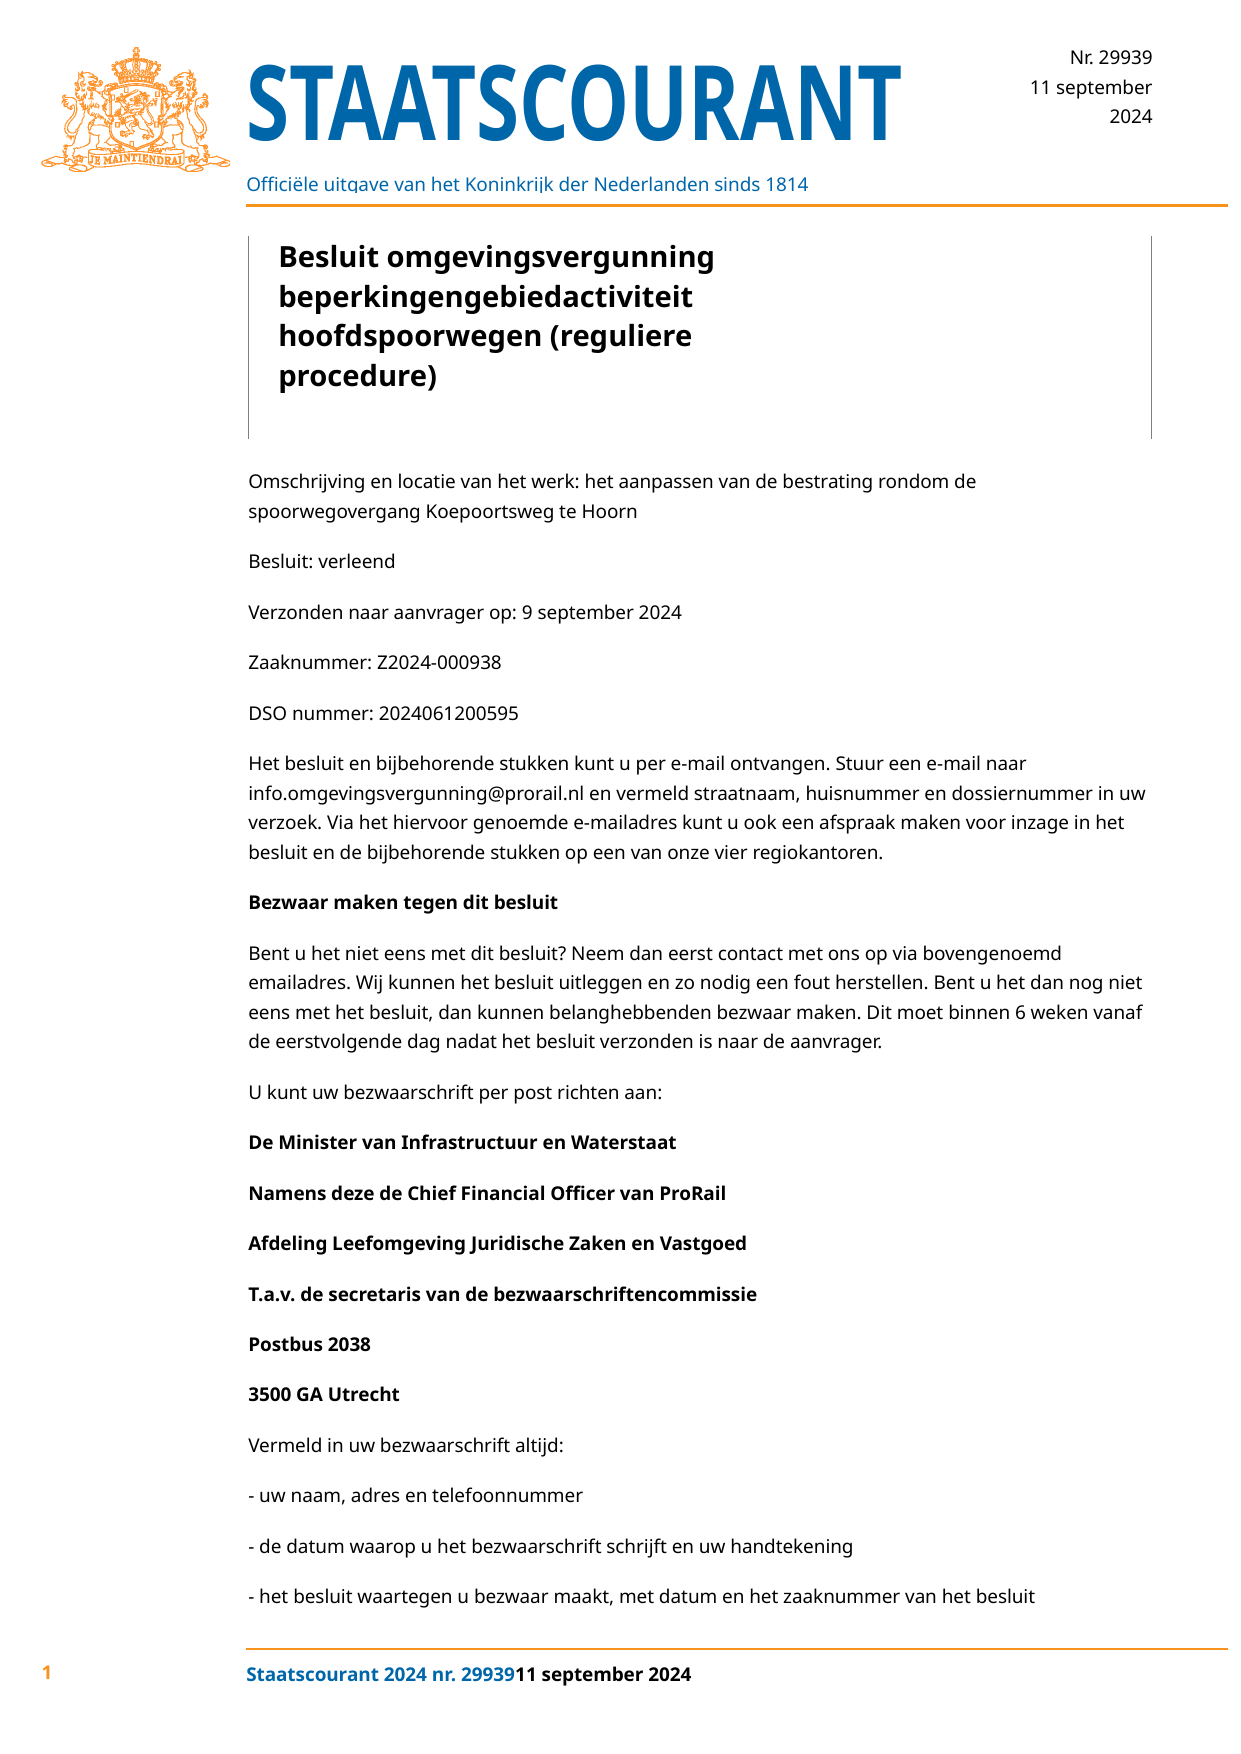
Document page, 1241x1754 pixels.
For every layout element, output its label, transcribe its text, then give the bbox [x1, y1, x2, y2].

text Namens deze de Chief Financial Officer van ProRail [248, 1180, 1152, 1206]
text Omschrijving en locatie van het werk: het aanpassen van de bestrating rondom de spoorwegovergang Koepoortsweg te Hoorn [248, 469, 1152, 524]
text Besluit: verleend [248, 549, 1152, 574]
text Postbus 2038 [248, 1331, 1152, 1357]
text De Minister van Infrastructuur en Waterstaat [248, 1129, 1152, 1155]
text Bezwaar maken tegen dit besluit [248, 889, 1152, 915]
text DSO nummer: 2024061200595 [248, 700, 1152, 726]
text U kunt uw bezwaarschrift per post richten aan: [248, 1079, 1152, 1105]
text Afdeling Leefomgeving Juridische Zaken en Vastgoed [248, 1230, 1152, 1256]
table_header [850, 236, 912, 413]
text Zaaknummer: Z2024-000938 [248, 649, 1152, 675]
text T.a.v. de secretaris van de bezwaarschriftencommissie [248, 1281, 1152, 1306]
text Bent u het niet eens met dit besluit? Neem dan eerst contact met ons op via bovengenoemd emailadres. Wij kunnen het besluit uitleggen en zo nodig een fout herstellen. Bent u het dan nog niet eens met het besluit, dan kunnen belanghebbenden bezwaar maken. Dit moet binnen 6 weken vanaf de eerstvolgende dag nadat het besluit verzonden is naar de aanvrager. [248, 940, 1152, 1054]
text - uw naam, adres en telefoonnummer [248, 1482, 1152, 1508]
table_header [850, 414, 1151, 439]
text Het besluit en bijbehorende stukken kunt u per e-mail ontvangen. Stuur een e-mail naar info.omgevingsvergunning@prorail.nl en vermeld straatnaam, huisnummer en dossiernummer in uw verzoek. Via het hiervoor genoemde e-mailadres kunt u ook een afspraak maken voor inzage in het besluit en de bijbehorende stukken op een van onze vier regiokantoren. [248, 750, 1152, 865]
table_header [1090, 236, 1151, 413]
text - de datum waarop u het bezwaarschrift schrijft en uw handtekening [248, 1533, 1152, 1558]
picture [912, 236, 1090, 414]
picture [41, 47, 231, 172]
text - het besluit waartegen u bezwaar maakt, met datum en het zaaknummer van het besluit [248, 1583, 1152, 1609]
text Vermeld in uw bezwaarschrift altijd: [248, 1432, 1152, 1458]
text 3500 GA Utrecht [248, 1382, 1152, 1407]
text Verzonden naar aanvrager op: 9 september 2024 [248, 599, 1152, 625]
table_header Besluit omgevingsvergunning beperkingengebiedactiviteit hoofdspoorwegen (reguliere procedure) [249, 236, 850, 439]
